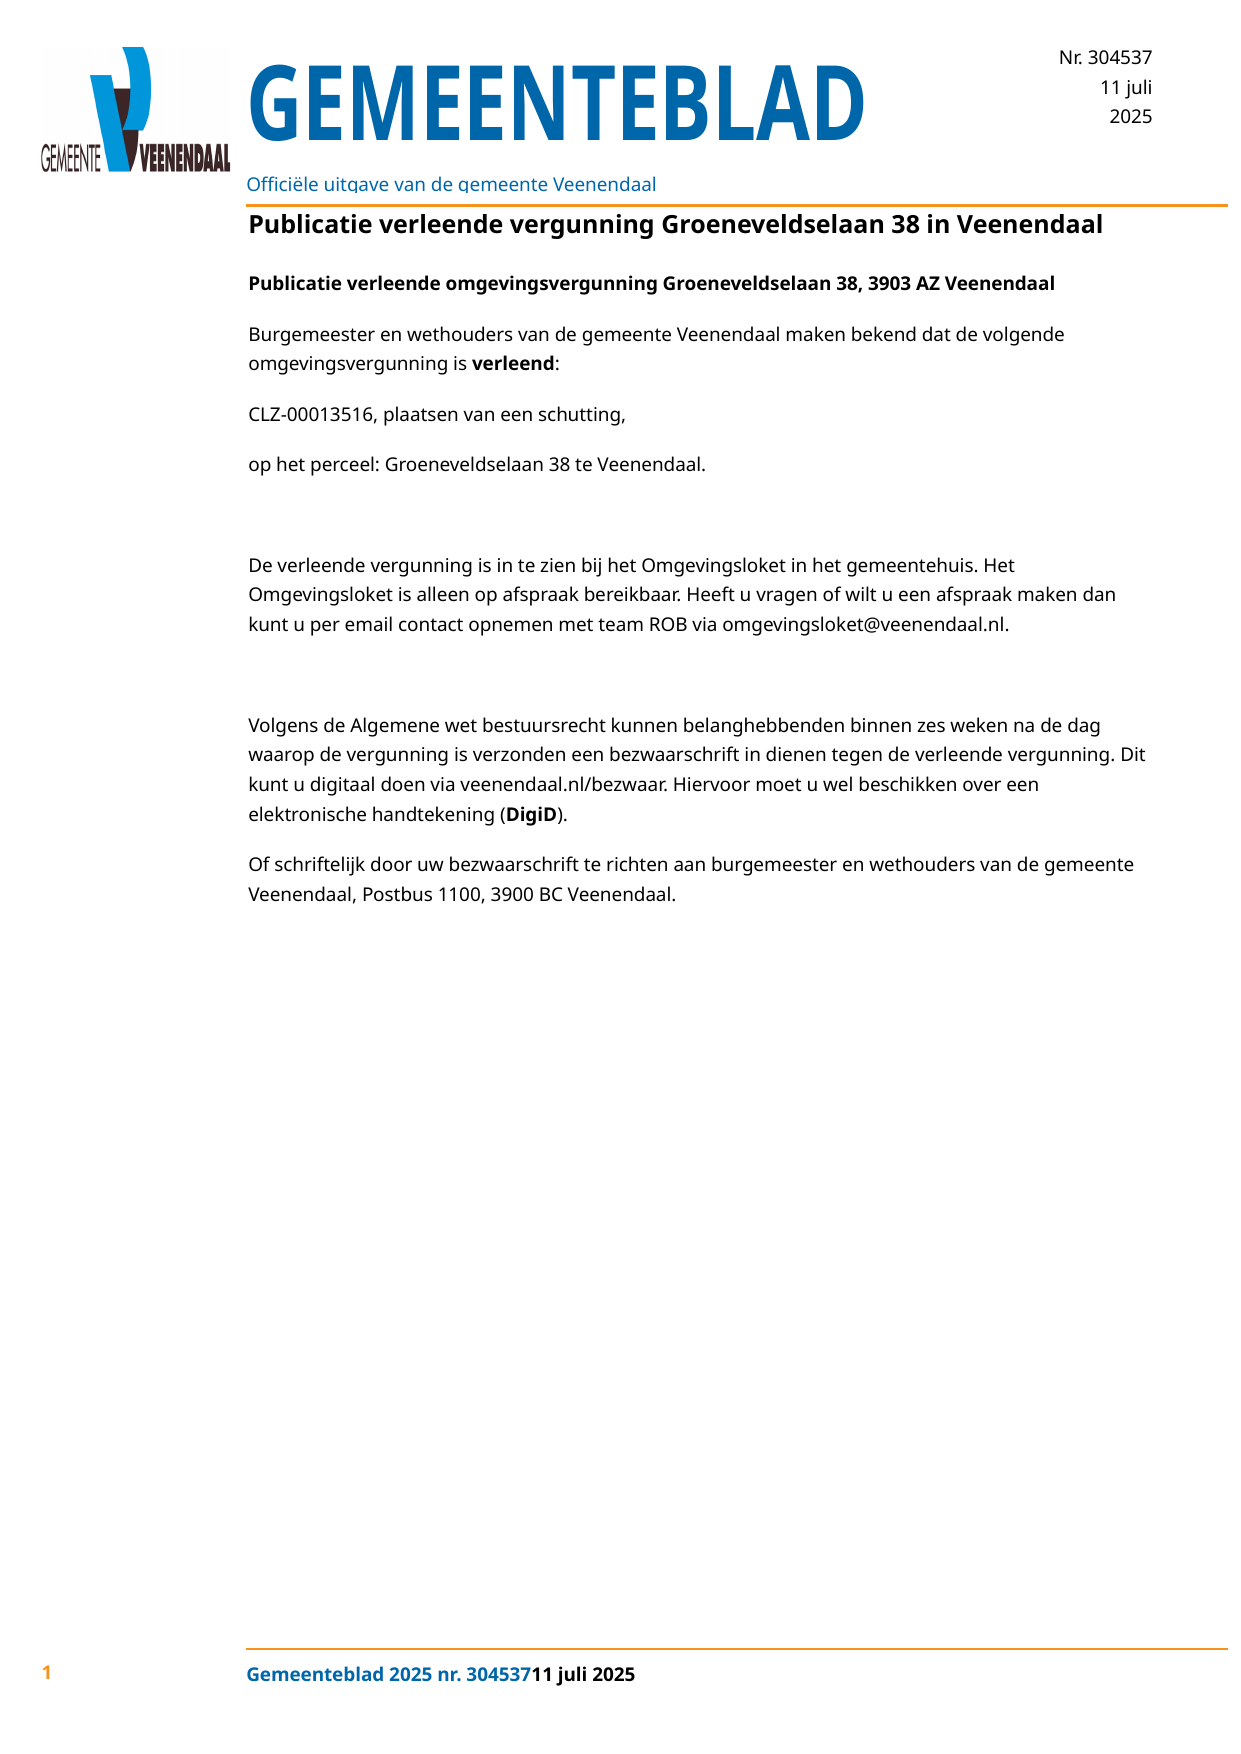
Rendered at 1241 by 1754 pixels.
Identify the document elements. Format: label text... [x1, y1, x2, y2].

text op het perceel: Groeneveldselaan 38 te Veenendaal. [248, 451, 1152, 477]
picture [123, 47, 231, 172]
picture [41, 47, 130, 172]
text CLZ-00013516, plaatsen van een schutting, [248, 401, 1152, 426]
text Burgemeester en wethouders van de gemeente Veenendaal maken bekend dat de volgende omgevingsvergunning is verleend: [248, 321, 1152, 376]
text Of schriftelijk door uw bezwaarschrift te richten aan burgemeester en wethouders van de gemeente Veenendaal, Postbus 1100, 3900 BC Veenendaal. [248, 851, 1152, 906]
text Publicatie verleende vergunning Groeneveldselaan 38 in Veenendaal [248, 207, 1152, 241]
text De verleende vergunning is in te zien bij het Omgevingsloket in het gemeentehuis. Het Omgevingsloket is alleen op afspraak bereikbaar. Heeft u vragen of wilt u een afspraak maken dan kunt u per email contact opnemen met team ROB via omgevingsloket@veenendaal.nl. [248, 552, 1152, 637]
text Publicatie verleende omgevingsvergunning Groeneveldselaan 38, 3903 AZ Veenendaal [248, 270, 1152, 296]
text Volgens de Algemene wet bestuursrecht kunnen belanghebbenden binnen zes weken na de dag waarop de vergunning is verzonden een bezwaarschrift in dienen tegen de verleende vergunning. Dit kunt u digitaal doen via veenendaal.nl/bezwaar. Hiervoor moet u wel beschikken over een elektronische handtekening (DigiD). [248, 712, 1152, 826]
